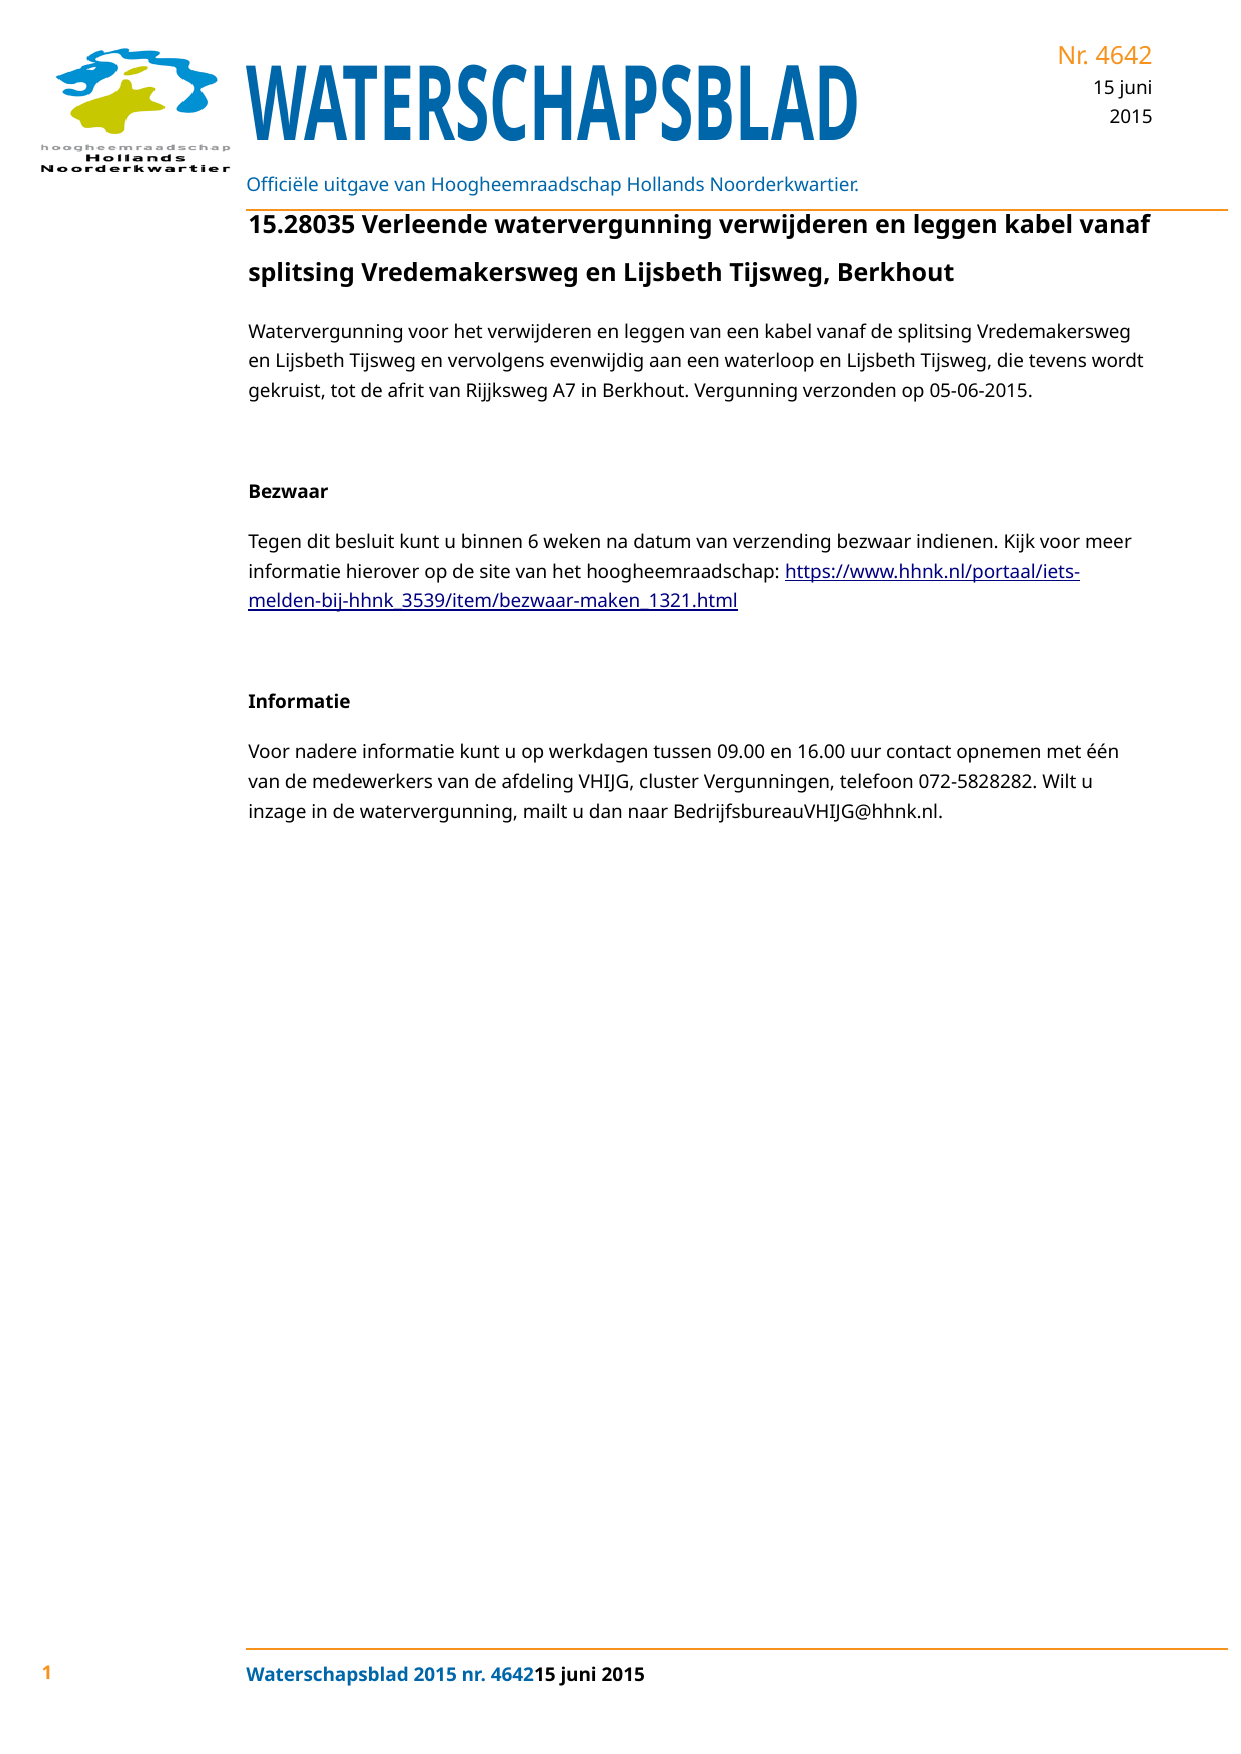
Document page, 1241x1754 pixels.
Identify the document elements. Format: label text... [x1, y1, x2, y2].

text Informatie [248, 688, 1152, 714]
picture [41, 47, 231, 172]
text Tegen dit besluit kunt u binnen 6 weken na datum van verzending bezwaar indienen. Kijk voor meer informatie hierover op de site van het hoogheemraadschap: https://www.hhnk.nl/portaal/iets-melden-bij-hhnk_3539/item/bezwaar-maken_1321.html [248, 528, 1152, 613]
text Watervergunning voor het verwijderen en leggen van een kabel vanaf de splitsing Vredemakersweg en Lijsbeth Tijsweg en vervolgens evenwijdig aan een waterloop en Lijsbeth Tijsweg, die tevens wordt gekruist, tot de afrit van Rijjksweg A7 in Berkhout. Vergunning verzonden op 05-06-2015. [248, 318, 1152, 403]
text Bezwaar [248, 478, 1152, 504]
text Voor nadere informatie kunt u op werkdagen tussen 09.00 en 16.00 uur contact opnemen met één van de medewerkers van de afdeling VHIJG, cluster Vergunningen, telefoon 072-5828282. Wilt u inzage in de watervergunning, mailt u dan naar BedrijfsbureauVHIJG@hhnk.nl. [248, 739, 1152, 824]
text 15.28035 Verleende watervergunning verwijderen en leggen kabel vanaf splitsing Vredemakersweg en Lijsbeth Tijsweg, Berkhout [248, 211, 1152, 288]
